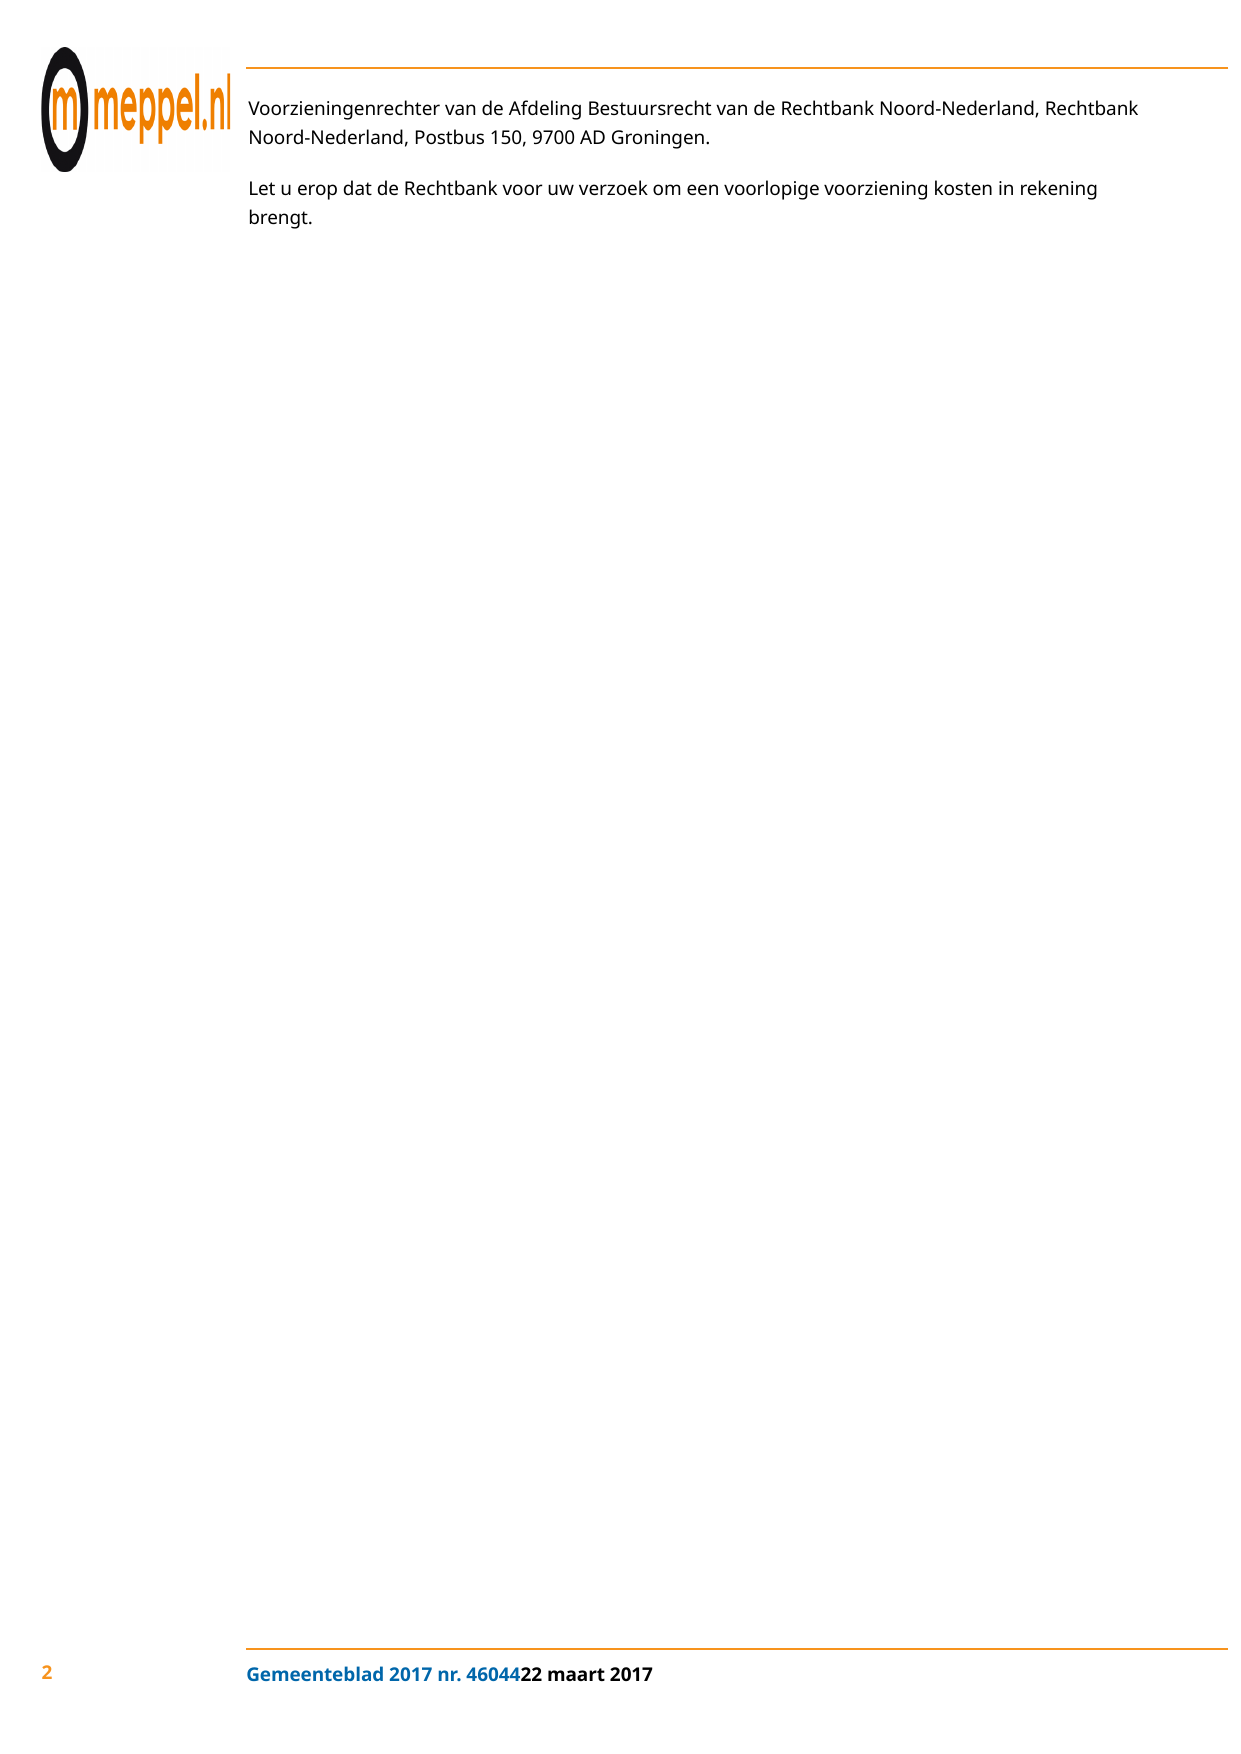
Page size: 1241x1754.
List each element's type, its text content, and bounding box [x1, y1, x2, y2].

text Let u erop dat de Rechtbank voor uw verzoek om een voorlopige voorziening kosten in rekening brengt. [248, 175, 1152, 230]
text Voorzieningenrechter van de Afdeling Bestuursrecht van de Rechtbank Noord-Nederland, Rechtbank Noord-Nederland, Postbus 150, 9700 AD Groningen. [248, 95, 1152, 150]
picture [41, 47, 231, 172]
